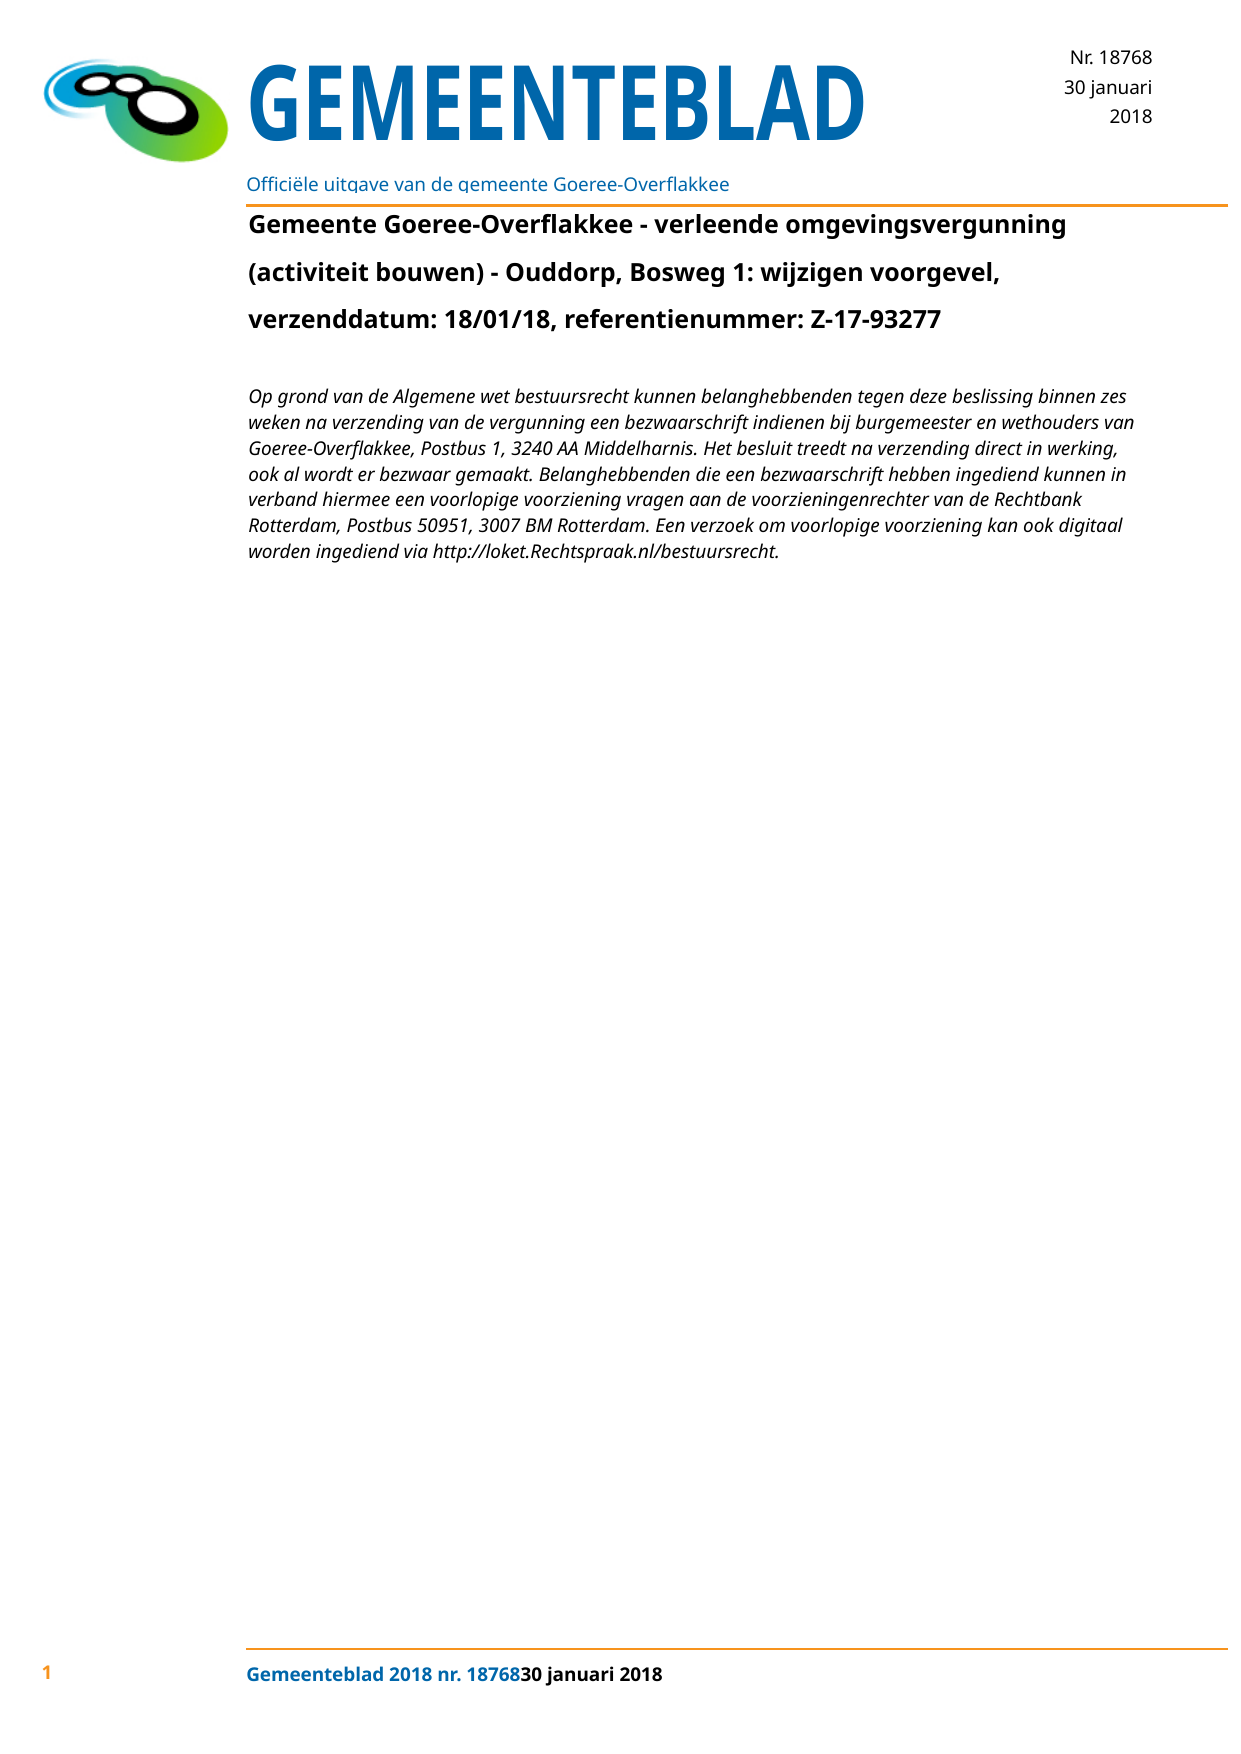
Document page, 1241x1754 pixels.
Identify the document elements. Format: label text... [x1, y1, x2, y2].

text Gemeente Goeree-Overflakkee - verleende omgevingsvergunning (activiteit bouwen) - Ouddorp, Bosweg 1: wijzigen voorgevel, verzenddatum: 18/01/18, referentienummer: Z-17-93277 [248, 207, 1152, 336]
text Op grond van de Algemene wet bestuursrecht kunnen belanghebbenden tegen deze beslissing binnen zes weken na verzending van de vergunning een bezwaarschrift indienen bij burgemeester en wethouders van Goeree-Overflakkee, Postbus 1, 3240 AA Middelharnis. Het besluit treedt na verzending direct in werking, ook al wordt er bezwaar gemaakt. Belanghebbenden die een bezwaarschrift hebben ingediend kunnen in verband hiermee een voorlopige voorziening vragen aan de voorzieningenrechter van de Rechtbank Rotterdam, Postbus 50951, 3007 BM Rotterdam. Een verzoek om voorlopige voorziening kan ook digitaal worden ingediend via http://loket.Rechtspraak.nl/bestuursrecht. [248, 384, 1152, 564]
picture [41, 47, 231, 172]
